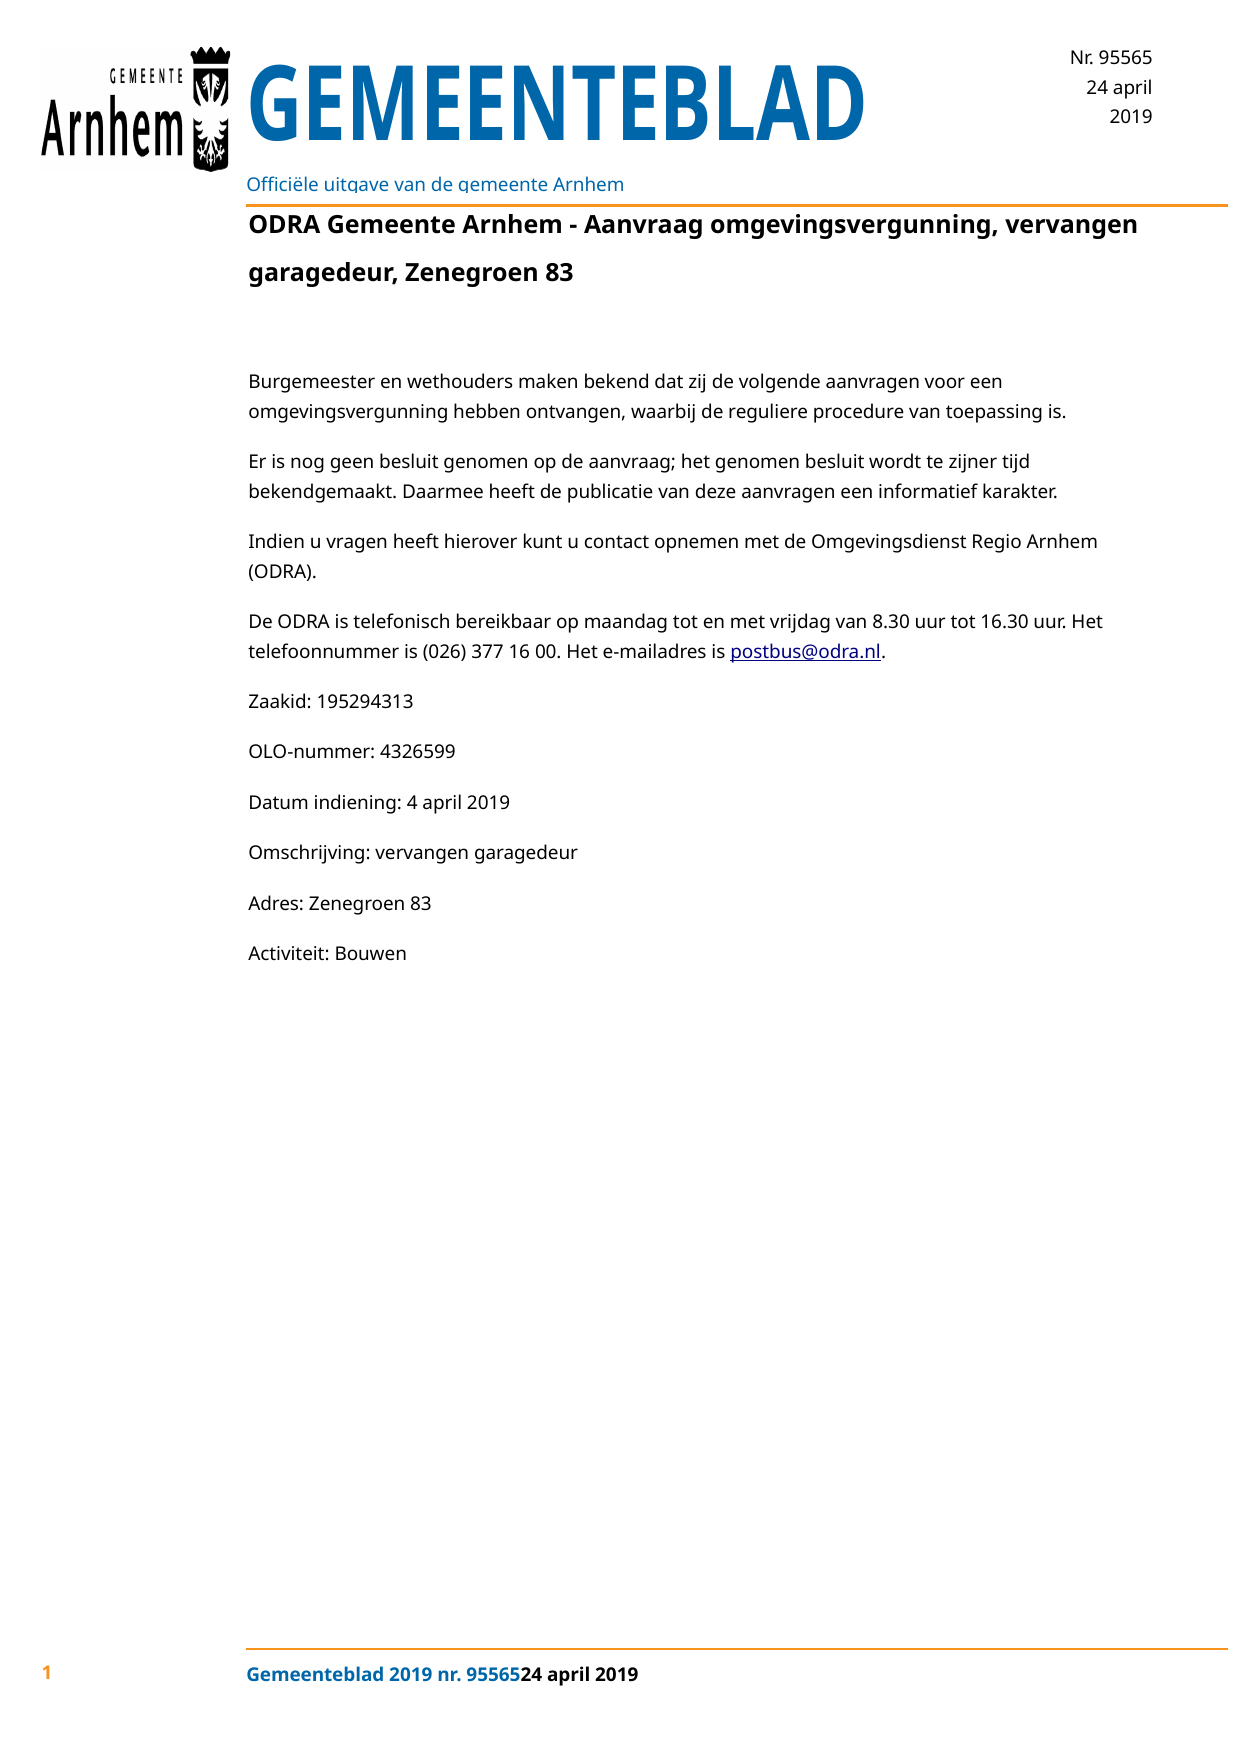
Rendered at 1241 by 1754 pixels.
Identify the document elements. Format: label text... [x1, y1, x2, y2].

picture [41, 47, 231, 172]
text Er is nog geen besluit genomen op de aanvraag; het genomen besluit wordt te zijner tijd bekendgemaakt. Daarmee heeft de publicatie van deze aanvragen een informatief karakter. [248, 448, 1152, 504]
text De ODRA is telefonisch bereikbaar op maandag tot en met vrijdag van 8.30 uur tot 16.30 uur. Het telefoonnummer is (026) 377 16 00. Het e-mailadres is postbus@odra.nl. [248, 608, 1152, 664]
text Adres: Zenegroen 83 [248, 890, 1152, 916]
text Activiteit: Bouwen [248, 940, 1152, 966]
text Zaakid: 195294313 [248, 688, 1152, 714]
text Datum indiening: 4 april 2019 [248, 789, 1152, 815]
text OLO-nummer: 4326599 [248, 739, 1152, 764]
text Omschrijving: vervangen garagedeur [248, 839, 1152, 865]
text Burgemeester en wethouders maken bekend dat zij de volgende aanvragen voor een omgevingsvergunning hebben ontvangen, waarbij de reguliere procedure van toepassing is. [248, 368, 1152, 424]
text Indien u vragen heeft hierover kunt u contact opnemen met de Omgevingsdienst Regio Arnhem (ODRA). [248, 528, 1152, 584]
text ODRA Gemeente Arnhem - Aanvraag omgevingsvergunning, vervangen garagedeur, Zenegroen 83 [248, 207, 1152, 288]
